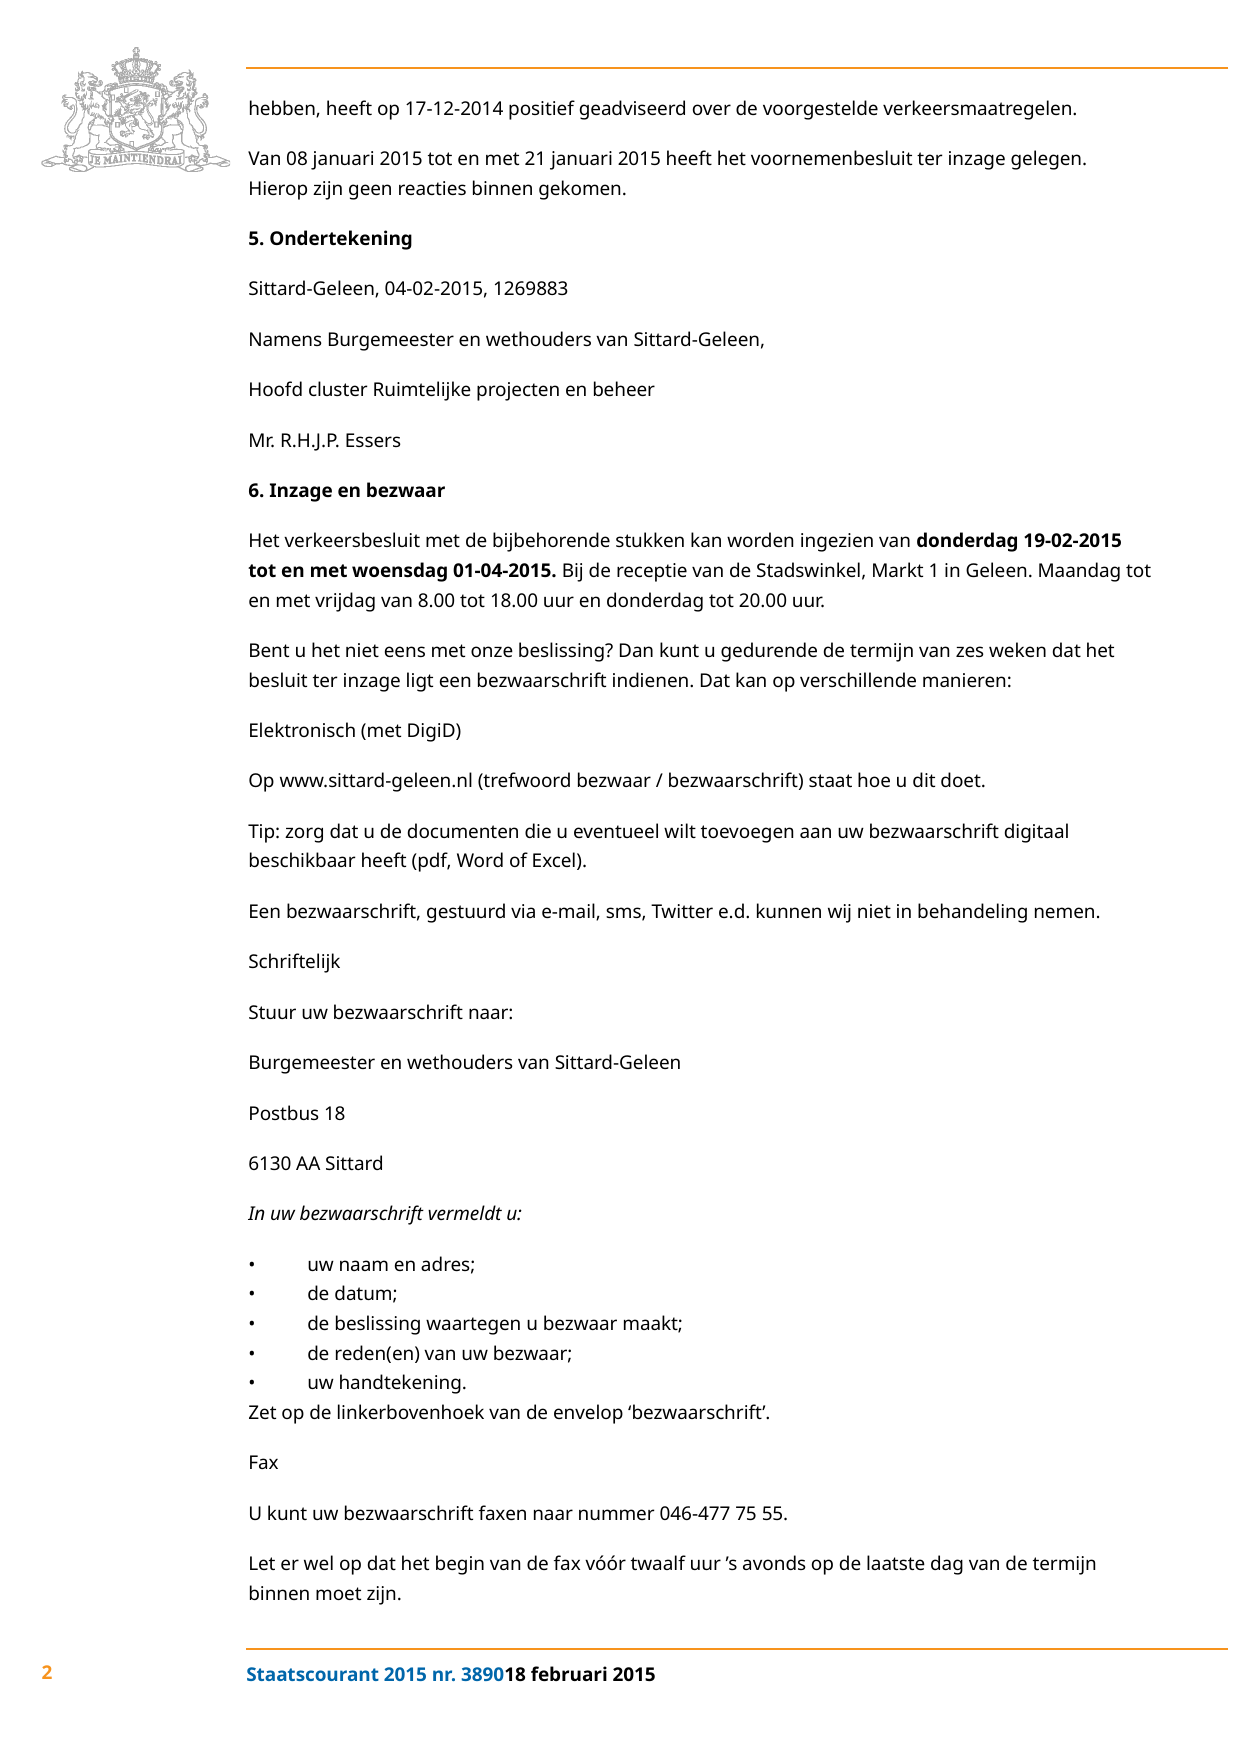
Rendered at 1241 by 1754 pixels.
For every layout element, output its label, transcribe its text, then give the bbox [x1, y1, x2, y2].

text Fax [248, 1449, 1152, 1475]
text Bent u het niet eens met onze beslissing? Dan kunt u gedurende de termijn van zes weken dat het besluit ter inzage ligt een bezwaarschrift indienen. Dat kan op verschillende manieren: [248, 637, 1152, 693]
list uw naam en adres; [248, 1251, 1152, 1277]
text Sittard-Geleen, 04-02-2015, 1269883 [248, 276, 1152, 301]
text Hoofd cluster Ruimtelijke projecten en beheer [248, 376, 1152, 402]
list de datum; [248, 1281, 1152, 1306]
picture [41, 47, 231, 172]
text Let er wel op dat het begin van de fax vóór twaalf uur ’s avonds op de laatste dag van de termijn binnen moet zijn. [248, 1550, 1152, 1606]
text Mr. R.H.J.P. Essers [248, 427, 1152, 453]
list de reden(en) van uw bezwaar; [248, 1340, 1152, 1366]
list de beslissing waartegen u bezwaar maakt; [248, 1310, 1152, 1336]
text Postbus 18 [248, 1100, 1152, 1126]
text Namens Burgemeester en wethouders van Sittard-Geleen, [248, 326, 1152, 352]
text 6130 AA Sittard [248, 1150, 1152, 1176]
text 5. Ondertekening [248, 225, 1152, 251]
text 6. Inzage en bezwaar [248, 477, 1152, 503]
text Schriftelijk [248, 948, 1152, 974]
text Elektronisch (met DigiD) [248, 717, 1152, 743]
list uw handtekening. [248, 1369, 1152, 1395]
text Van 08 januari 2015 tot en met 21 januari 2015 heeft het voornemenbesluit ter inzage gelegen. Hierop zijn geen reacties binnen gekomen. [248, 145, 1152, 201]
text Burgemeester en wethouders van Sittard-Geleen [248, 1049, 1152, 1075]
text Stuur uw bezwaarschrift naar: [248, 999, 1152, 1025]
text Een bezwaarschrift, gestuurd via e-mail, sms, Twitter e.d. kunnen wij niet in behandeling nemen. [248, 898, 1152, 924]
text In uw bezwaarschrift vermeldt u: [248, 1201, 1152, 1226]
text Het verkeersbesluit met de bijbehorende stukken kan worden ingezien van donderdag 19-02-2015 tot en met woensdag 01-04-2015. Bij de receptie van de Stadswinkel, Markt 1 in Geleen. Maandag tot en met vrijdag van 8.00 tot 18.00 uur en donderdag tot 20.00 uur. [248, 528, 1152, 613]
text Op www.sittard-geleen.nl (trefwoord bezwaar / bezwaarschrift) staat hoe u dit doet. [248, 768, 1152, 793]
text Zet op de linkerbovenhoek van de envelop ‘bezwaarschrift’. [248, 1399, 1152, 1425]
text Tip: zorg dat u de documenten die u eventueel wilt toevoegen aan uw bezwaarschrift digitaal beschikbaar heeft (pdf, Word of Excel). [248, 818, 1152, 873]
text U kunt uw bezwaarschrift faxen naar nummer 046-477 75 55. [248, 1500, 1152, 1526]
text hebben, heeft op 17-12-2014 positief geadviseerd over de voorgestelde verkeersmaatregelen. [248, 95, 1152, 121]
